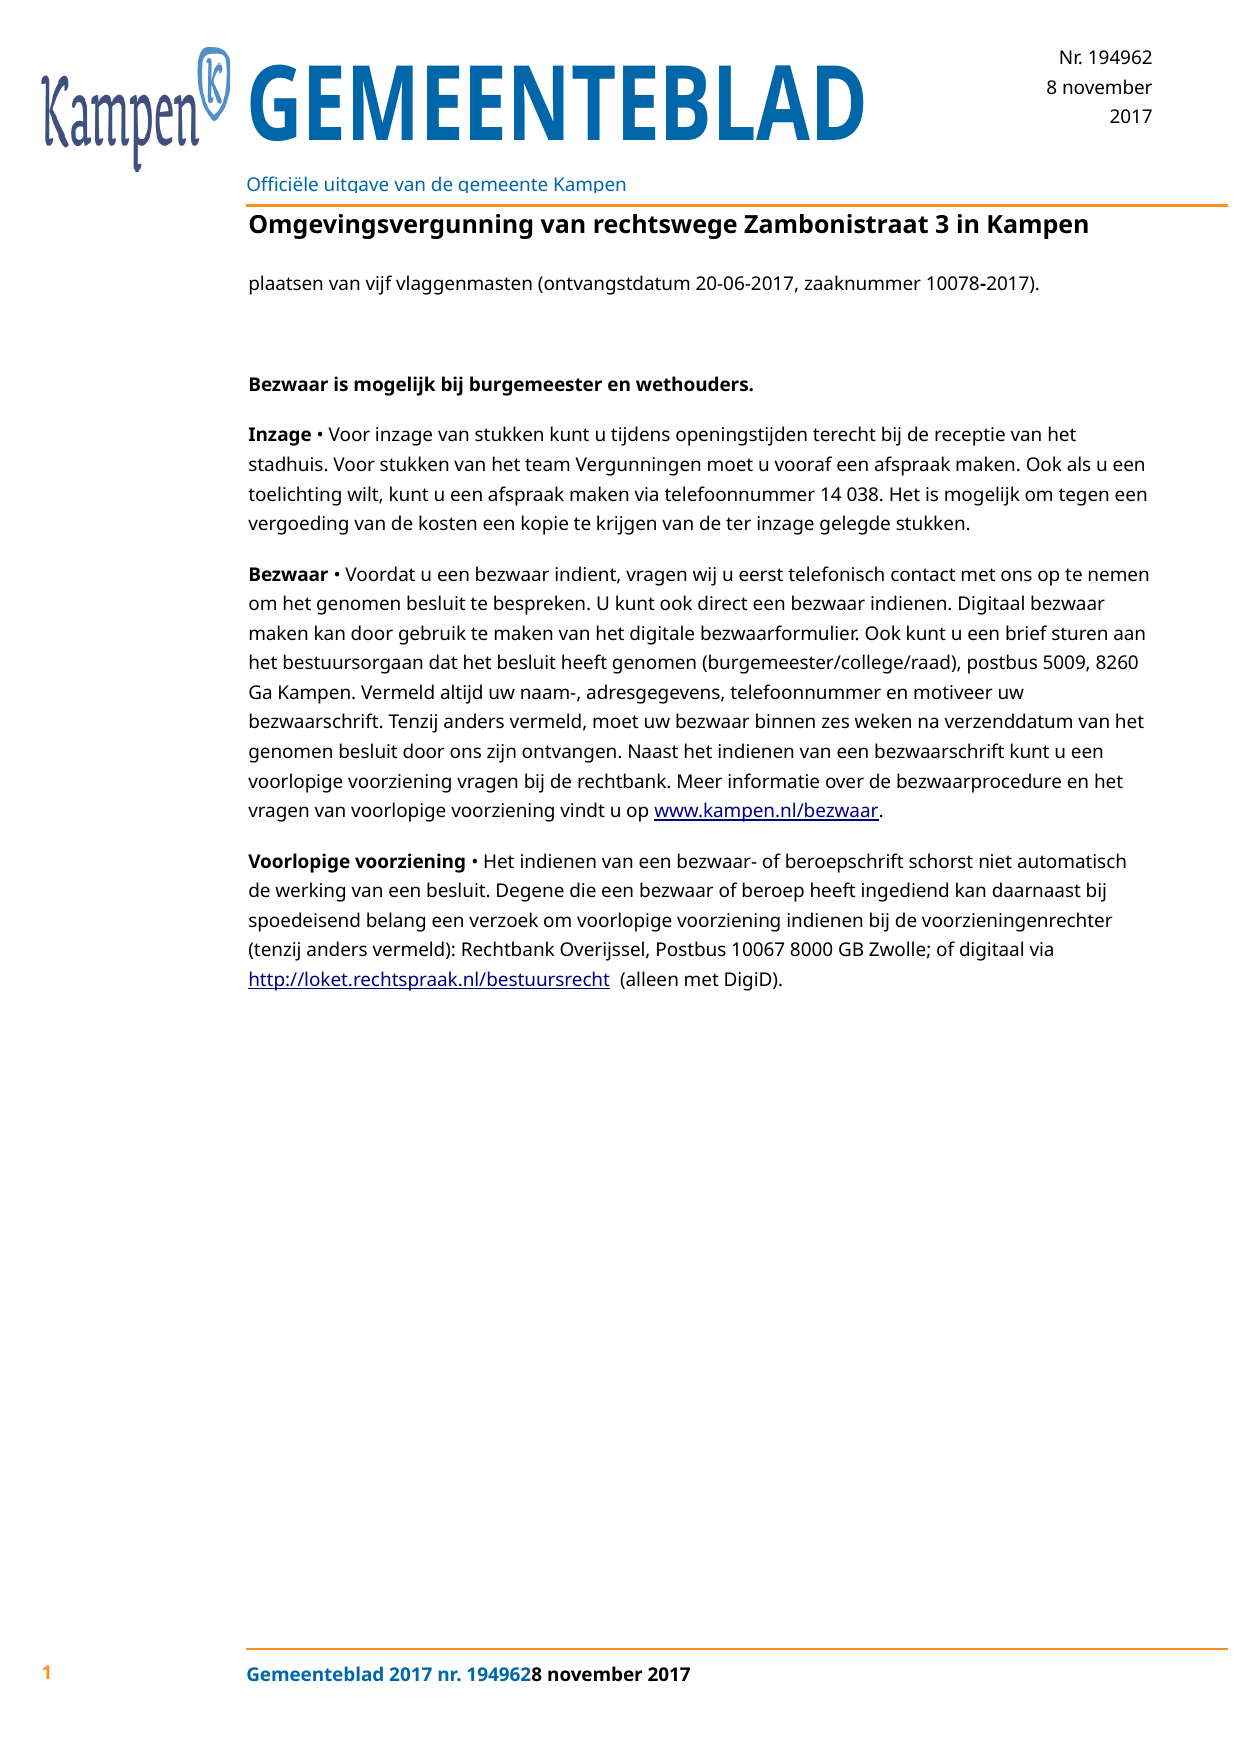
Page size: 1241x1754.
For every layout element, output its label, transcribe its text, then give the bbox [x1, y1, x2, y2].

text Bezwaar is mogelijk bij burgemeester en wethouders. [248, 371, 1152, 397]
text Bezwaar • Voordat u een bezwaar indient, vragen wij u eerst telefonisch contact met ons op te nemen om het genomen besluit te bespreken. U kunt ook direct een bezwaar indienen. Digitaal bezwaar maken kan door gebruik te maken van het digitale bezwaarformulier. Ook kunt u een brief sturen aan het bestuursorgaan dat het besluit heeft genomen (burgemeester/college/raad), postbus 5009, 8260 Ga Kampen. Vermeld altijd uw naam-, adresgegevens, telefoonnummer en motiveer uw bezwaarschrift. Tenzij anders vermeld, moet uw bezwaar binnen zes weken na verzenddatum van het genomen besluit door ons zijn ontvangen. Naast het indienen van een bezwaarschrift kunt u een voorlopige voorziening vragen bij de rechtbank. Meer informatie over de bezwaarprocedure en het vragen van voorlopige voorziening vindt u op www.kampen.nl/bezwaar. [248, 561, 1152, 823]
text Voorlopige voorziening • Het indienen van een bezwaar- of beroepschrift schorst niet automatisch de werking van een besluit. Degene die een bezwaar of beroep heeft ingediend kan daarnaast bij spoedeisend belang een verzoek om voorlopige voorziening indienen bij de voorzieningenrechter (tenzij anders vermeld): Rechtbank Overijssel, Postbus 10067 8000 GB Zwolle; of digitaal via http://loket.rechtspraak.nl/bestuursrecht (alleen met DigiD). [248, 848, 1152, 992]
text Inzage • Voor inzage van stukken kunt u tijdens openingstijden terecht bij de receptie van het stadhuis. Voor stukken van het team Vergunningen moet u vooraf een afspraak maken. Ook als u een toelichting wilt, kunt u een afspraak maken via telefoonnummer 14 038. Het is mogelijk om tegen een vergoeding van de kosten een kopie te krijgen van de ter inzage gelegde stukken. [248, 422, 1152, 536]
picture [41, 47, 231, 172]
text plaatsen van vijf vlaggenmasten (ontvangstdatum 20-06-2017, zaaknummer 10078-2017). [248, 270, 1152, 296]
text Omgevingsvergunning van rechtswege Zambonistraat 3 in Kampen [248, 207, 1152, 241]
